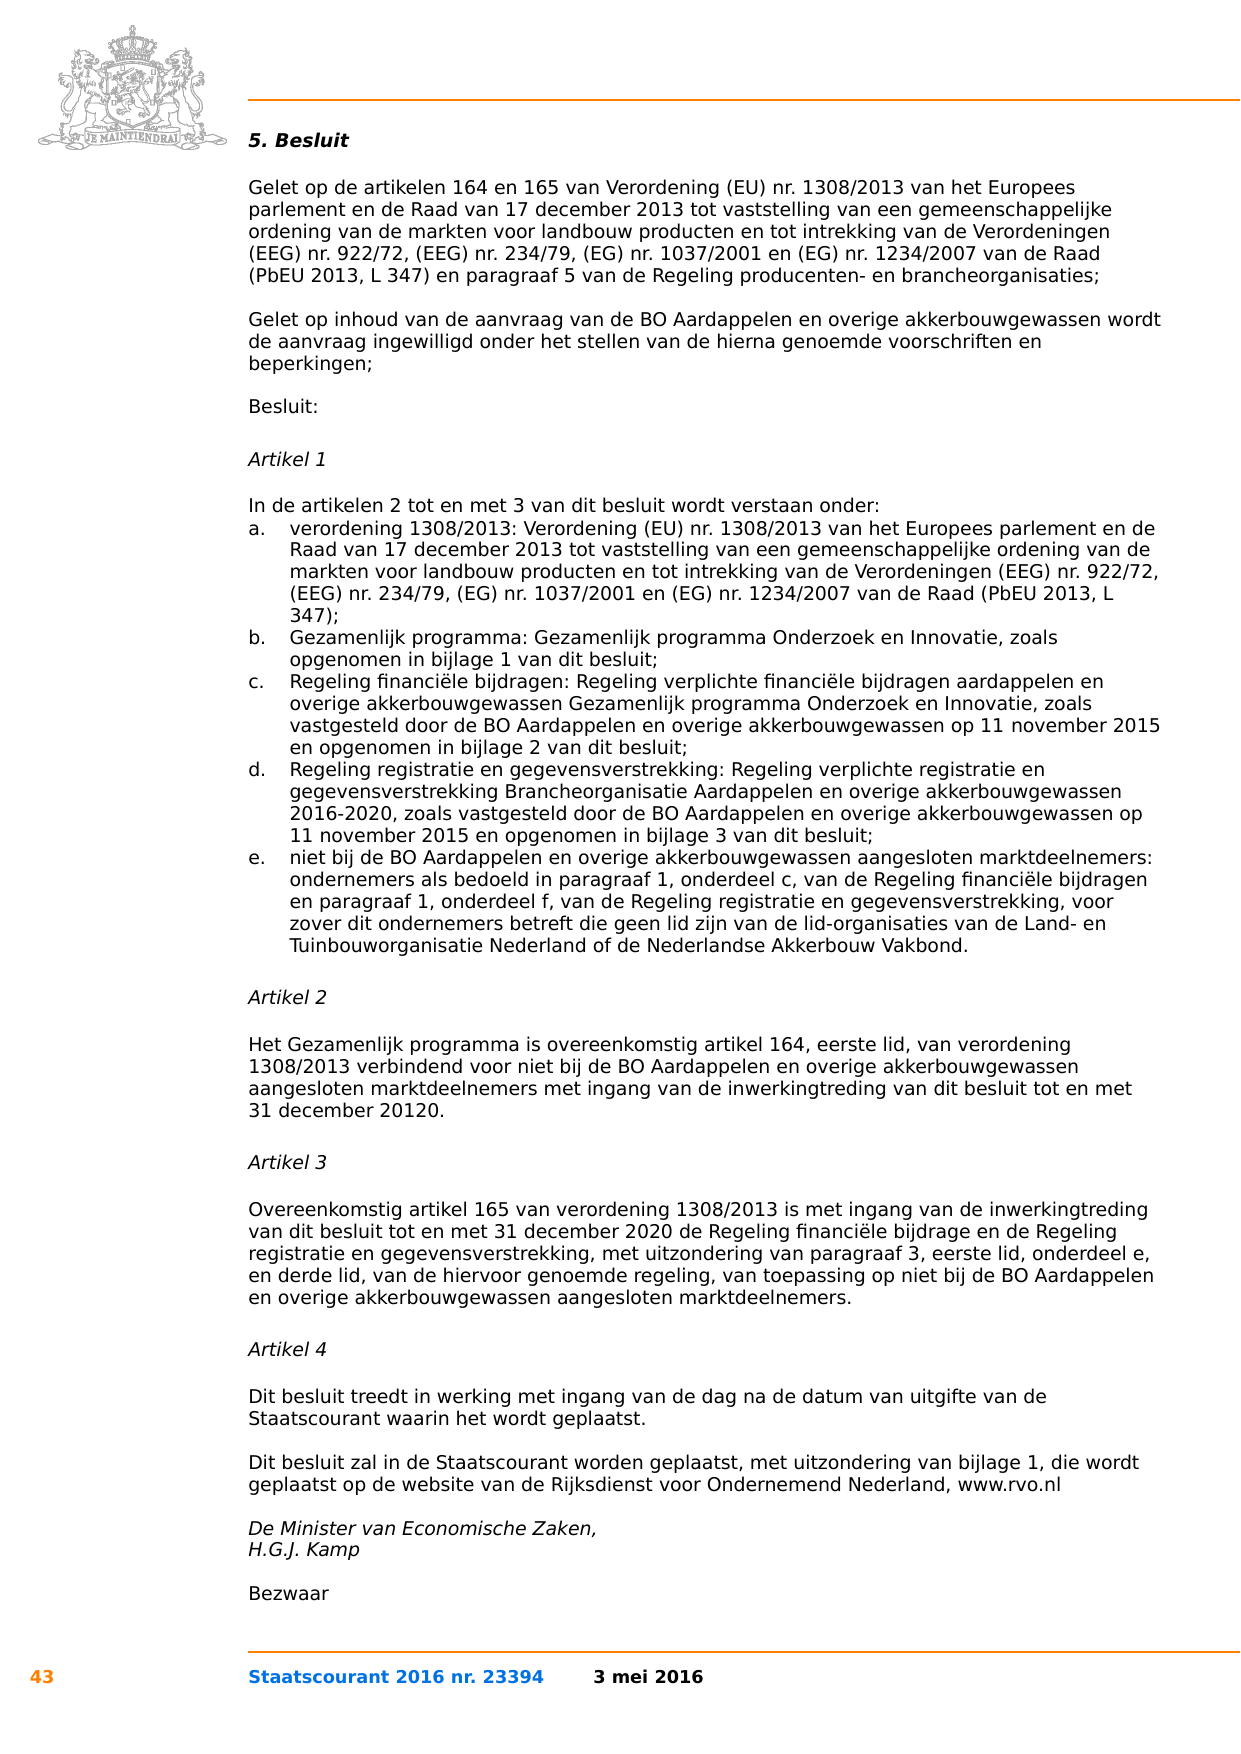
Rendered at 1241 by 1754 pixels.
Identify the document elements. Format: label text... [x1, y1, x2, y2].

text Overeenkomstig artikel 165 van verordening 1308/2013 is met ingang van de inwerkingtreding van dit besluit tot en met 31 december 2020 de Regeling financiële bijdrage en de Regeling registratie en gegevensverstrekking, met uitzondering van paragraaf 3, eerste lid, onderdeel e, en derde lid, van de hiervoor genoemde regeling, van toepassing op niet bij de BO Aardappelen en overige akkerbouwgewassen aangesloten marktdeelnemers. [248, 1199, 1163, 1309]
text Bezwaar [248, 1583, 1163, 1605]
text e. niet bij de BO Aardappelen en overige akkerbouwgewassen aangesloten marktdeelnemers: ondernemers als bedoeld in paragraaf 1, onderdeel c, van de Regeling financiële bijdragen en paragraaf 1, onderdeel f, van de Regeling registratie en gegevensverstrekking, voor zover dit ondernemers betreft die geen lid zijn van de lid-organisaties van de Land- en Tuinbouworganisatie Nederland of de Nederlandse Akkerbouw Vakbond. [248, 847, 1163, 957]
text d. Regeling registratie en gegevensverstrekking: Regeling verplichte registratie en gegevensverstrekking Brancheorganisatie Aardappelen en overige akkerbouwgewassen 2016-2020, zoals vastgesteld door de BO Aardappelen en overige akkerbouwgewassen op 11 november 2015 en opgenomen in bijlage 3 van dit besluit; [248, 759, 1163, 847]
text Besluit: [248, 396, 1163, 418]
text b. Gezamenlijk programma: Gezamenlijk programma Onderzoek en Innovatie, zoals opgenomen in bijlage 1 van dit besluit; [248, 627, 1163, 671]
subtitle 5. Besluit [248, 130, 1163, 152]
text H.G.J. Kamp [248, 1539, 1163, 1561]
text Gelet op inhoud van de aanvraag van de BO Aardappelen en overige akkerbouwgewassen wordt de aanvraag ingewilligd onder het stellen van de hierna genoemde voorschriften en beperkingen; [248, 309, 1163, 374]
subtitle Artikel 4 [248, 1339, 1163, 1361]
subtitle Artikel 1 [248, 448, 1163, 470]
text Dit besluit treedt in werking met ingang van de dag na de datum van uitgifte van de Staatscourant waarin het wordt geplaatst. [248, 1386, 1163, 1430]
picture [38, 25, 227, 150]
text a. verordening 1308/2013: Verordening (EU) nr. 1308/2013 van het Europees parlement en de Raad van 17 december 2013 tot vaststelling van een gemeenschappelijke ordening van de markten voor landbouw producten en tot intrekking van de Verordeningen (EEG) nr. 922/72, (EEG) nr. 234/79, (EG) nr. 1037/2001 en (EG) nr. 1234/2007 van de Raad (PbEU 2013, L 347); [248, 517, 1163, 627]
text Het Gezamenlijk programma is overeenkomstig artikel 164, eerste lid, van verordening 1308/2013 verbindend voor niet bij de BO Aardappelen en overige akkerbouwgewassen aangesloten marktdeelnemers met ingang van de inwerkingtreding van dit besluit tot en met 31 december 20120. [248, 1034, 1163, 1122]
text De Minister van Economische Zaken, [248, 1517, 1163, 1539]
text Dit besluit zal in de Staatscourant worden geplaatst, met uitzondering van bijlage 1, die wordt geplaatst op de website van de Rijksdienst voor Ondernemend Nederland, www.rvo.nl [248, 1452, 1163, 1496]
text In de artikelen 2 tot en met 3 van dit besluit wordt verstaan onder: [248, 495, 1163, 517]
text Gelet op de artikelen 164 en 165 van Verordening (EU) nr. 1308/2013 van het Europees parlement en de Raad van 17 december 2013 tot vaststelling van een gemeenschappelijke ordening van de markten voor landbouw producten en tot intrekking van de Verordeningen (EEG) nr. 922/72, (EEG) nr. 234/79, (EG) nr. 1037/2001 en (EG) nr. 1234/2007 van de Raad (PbEU 2013, L 347) en paragraaf 5 van de Regeling producenten- en brancheorganisaties; [248, 177, 1163, 287]
subtitle Artikel 3 [248, 1152, 1163, 1174]
text c. Regeling financiële bijdragen: Regeling verplichte financiële bijdragen aardappelen en overige akkerbouwgewassen Gezamenlijk programma Onderzoek en Innovatie, zoals vastgesteld door de BO Aardappelen en overige akkerbouwgewassen op 11 november 2015 en opgenomen in bijlage 2 van dit besluit; [248, 671, 1163, 759]
subtitle Artikel 2 [248, 987, 1163, 1009]
